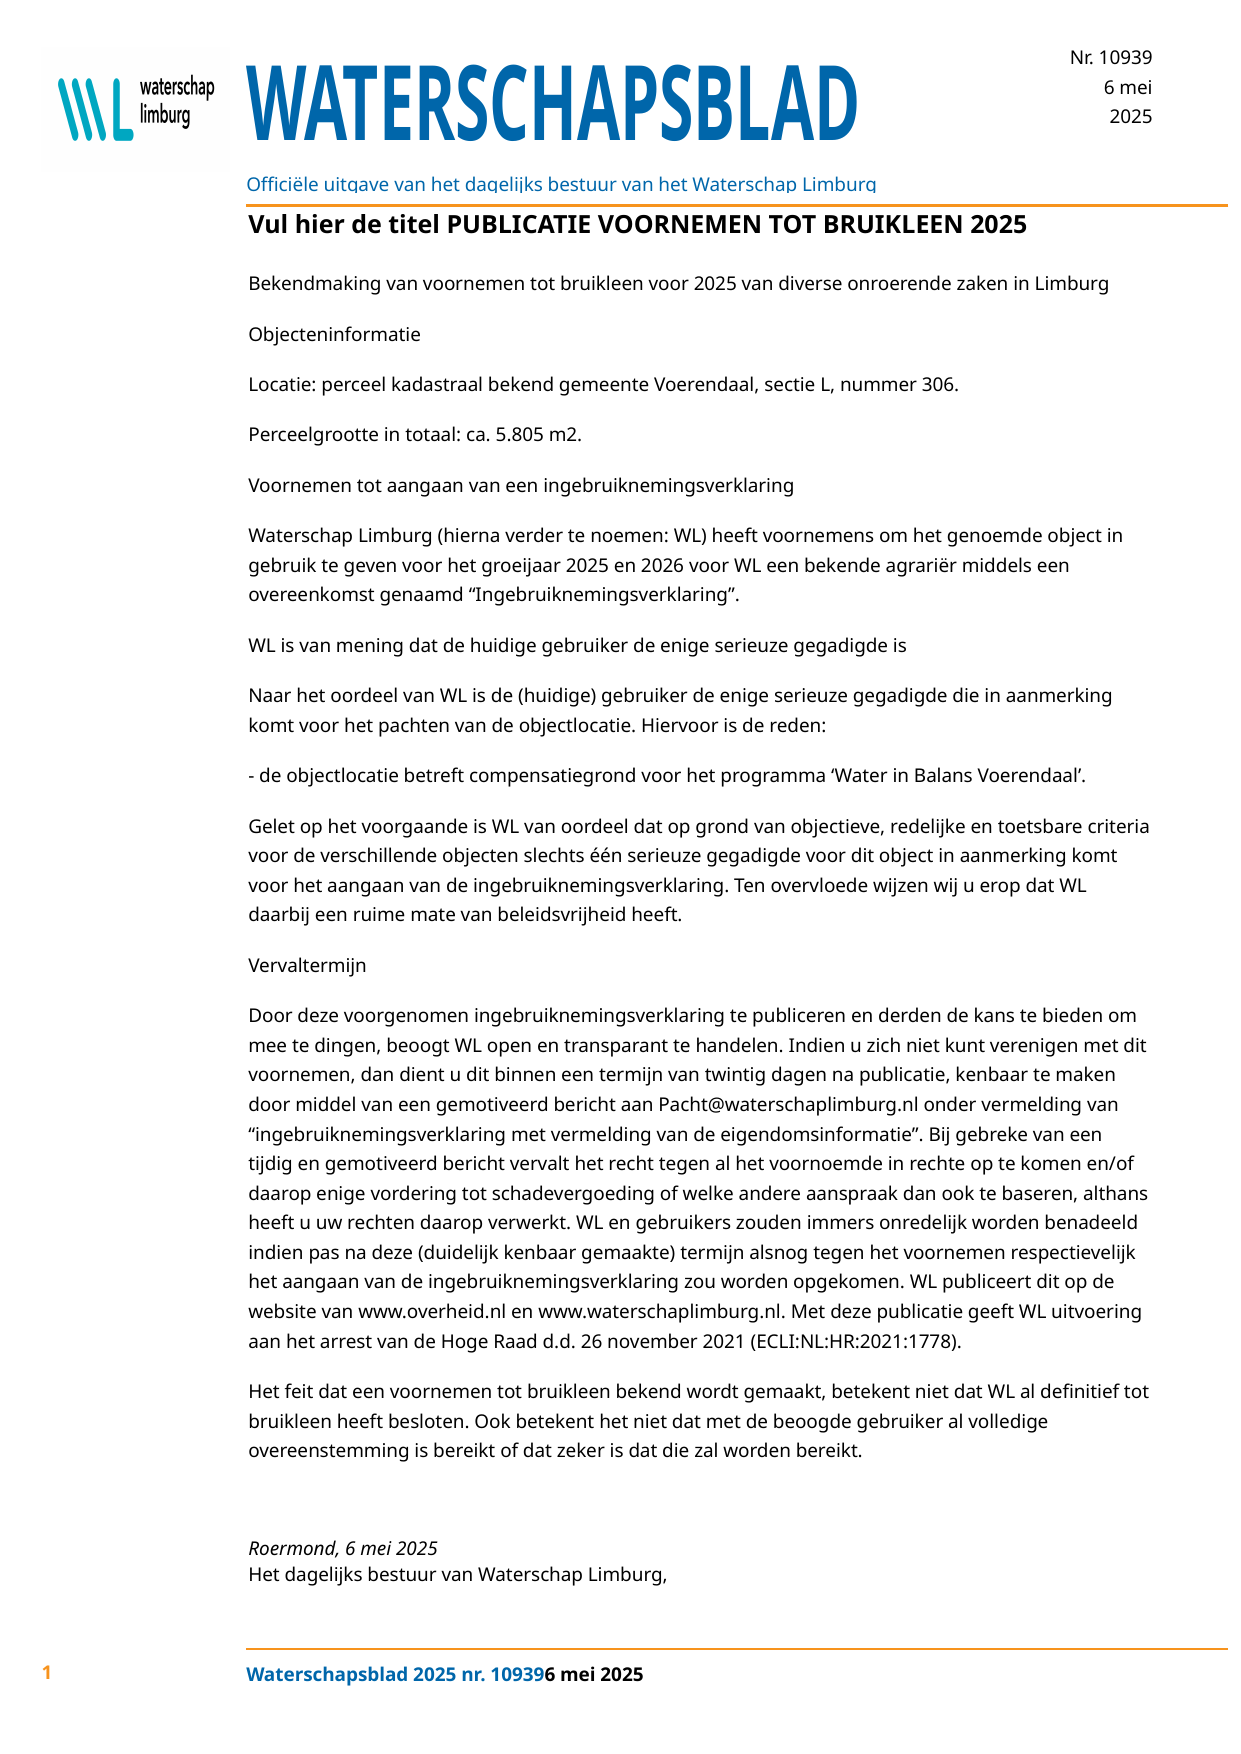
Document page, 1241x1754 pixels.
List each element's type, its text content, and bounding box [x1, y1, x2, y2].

text Door deze voorgenomen ingebruiknemingsverklaring te publiceren en derden de kans te bieden om mee te dingen, beoogt WL open en transparant te handelen. Indien u zich niet kunt verenigen met dit voornemen, dan dient u dit binnen een termijn van twintig dagen na publicatie, kenbaar te maken door middel van een gemotiveerd bericht aan Pacht@waterschaplimburg.nl onder vermelding van “ingebruiknemingsverklaring met vermelding van de eigendomsinformatie”. Bij gebreke van een tijdig en gemotiveerd bericht vervalt het recht tegen al het voornoemde in rechte op te komen en/of daarop enige vordering tot schadevergoeding of welke andere aanspraak dan ook te baseren, althans heeft u uw rechten daarop verwerkt. WL en gebruikers zouden immers onredelijk worden benadeeld indien pas na deze (duidelijk kenbaar gemaakte) termijn alsnog tegen het voornemen respectievelijk het aangaan van de ingebruiknemingsverklaring zou worden opgekomen. WL publiceert dit op de website van www.overheid.nl en www.waterschaplimburg.nl. Met deze publicatie geeft WL uitvoering aan het arrest van de Hoge Raad d.d. 26 november 2021 (ECLI:NL:HR:2021:1778). [248, 1002, 1152, 1353]
text WL is van mening dat de huidige gebruiker de enige serieuze gegadigde is [248, 632, 1152, 658]
text Gelet op het voorgaande is WL van oordeel dat op grond van objectieve, redelijke en toetsbare criteria voor de verschillende objecten slechts één serieuze gegadigde voor dit object in aanmerking komt voor het aangaan van de ingebruiknemingsverklaring. Ten overvloede wijzen wij u erop dat WL daarbij een ruime mate van beleidsvrijheid heeft. [248, 813, 1152, 927]
text Het feit dat een voornemen tot bruikleen bekend wordt gemaakt, betekent niet dat WL al definitief tot bruikleen heeft besloten. Ook betekent het niet dat met de beoogde gebruiker al volledige overeenstemming is bereikt of dat zeker is dat die zal worden bereikt. [248, 1378, 1152, 1463]
text Naar het oordeel van WL is de (huidige) gebruiker de enige serieuze gegadigde die in aanmerking komt voor het pachten van de objectlocatie. Hiervoor is de reden: [248, 682, 1152, 738]
text Roermond, 6 mei 2025 [248, 1536, 1152, 1561]
text Perceelgrootte in totaal: ca. 5.805 m2. [248, 422, 1152, 447]
text Bekendmaking van voornemen tot bruikleen voor 2025 van diverse onroerende zaken in Limburg [248, 270, 1152, 296]
text Locatie: perceel kadastraal bekend gemeente Voerendaal, sectie L, nummer 306. [248, 371, 1152, 397]
text Vervaltermijn [248, 952, 1152, 978]
text Waterschap Limburg (hierna verder te noemen: WL) heeft voornemens om het genoemde object in gebruik te geven voor het groeijaar 2025 en 2026 voor WL een bekende agrariër middels een overeenkomst genaamd “Ingebruiknemingsverklaring”. [248, 522, 1152, 607]
text - de objectlocatie betreft compensatiegrond voor het programma ‘Water in Balans Voerendaal’. [248, 762, 1152, 788]
text Objecteninformatie [248, 321, 1152, 346]
text Vul hier de titel PUBLICATIE VOORNEMEN TOT BRUIKLEEN 2025 [248, 207, 1152, 241]
text Voornemen tot aangaan van een ingebruiknemingsverklaring [248, 472, 1152, 498]
text Het dagelijks bestuur van Waterschap Limburg, [248, 1561, 1152, 1587]
picture [41, 47, 231, 172]
